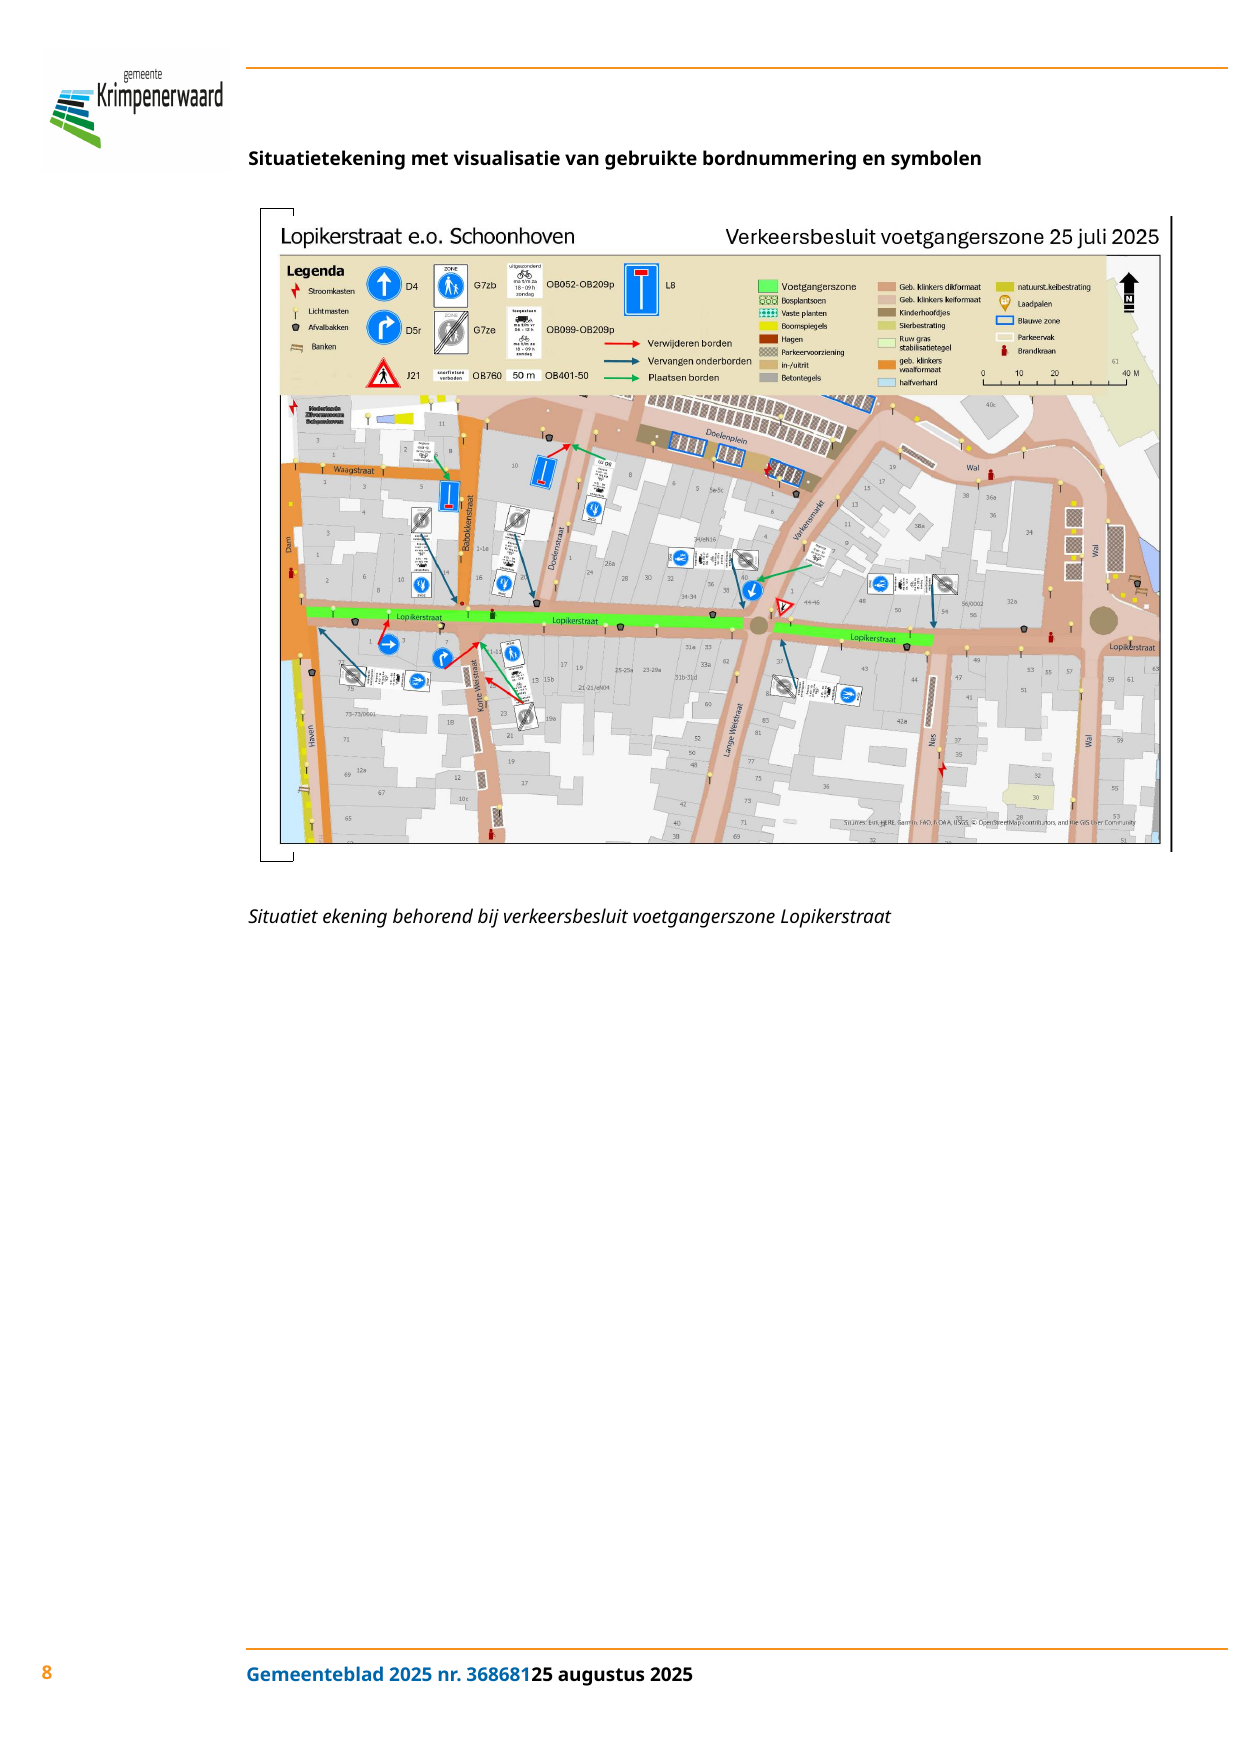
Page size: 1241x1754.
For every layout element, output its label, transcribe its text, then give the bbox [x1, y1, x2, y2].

picture [41, 47, 231, 172]
text Situatiet ekening behorend bij verkeersbesluit voetgangerszone Lopikerstraat [248, 903, 1152, 929]
picture [268, 216, 1173, 852]
text Situatietekening met visualisatie van gebruikte bordnummering en symbolen [248, 145, 1152, 171]
